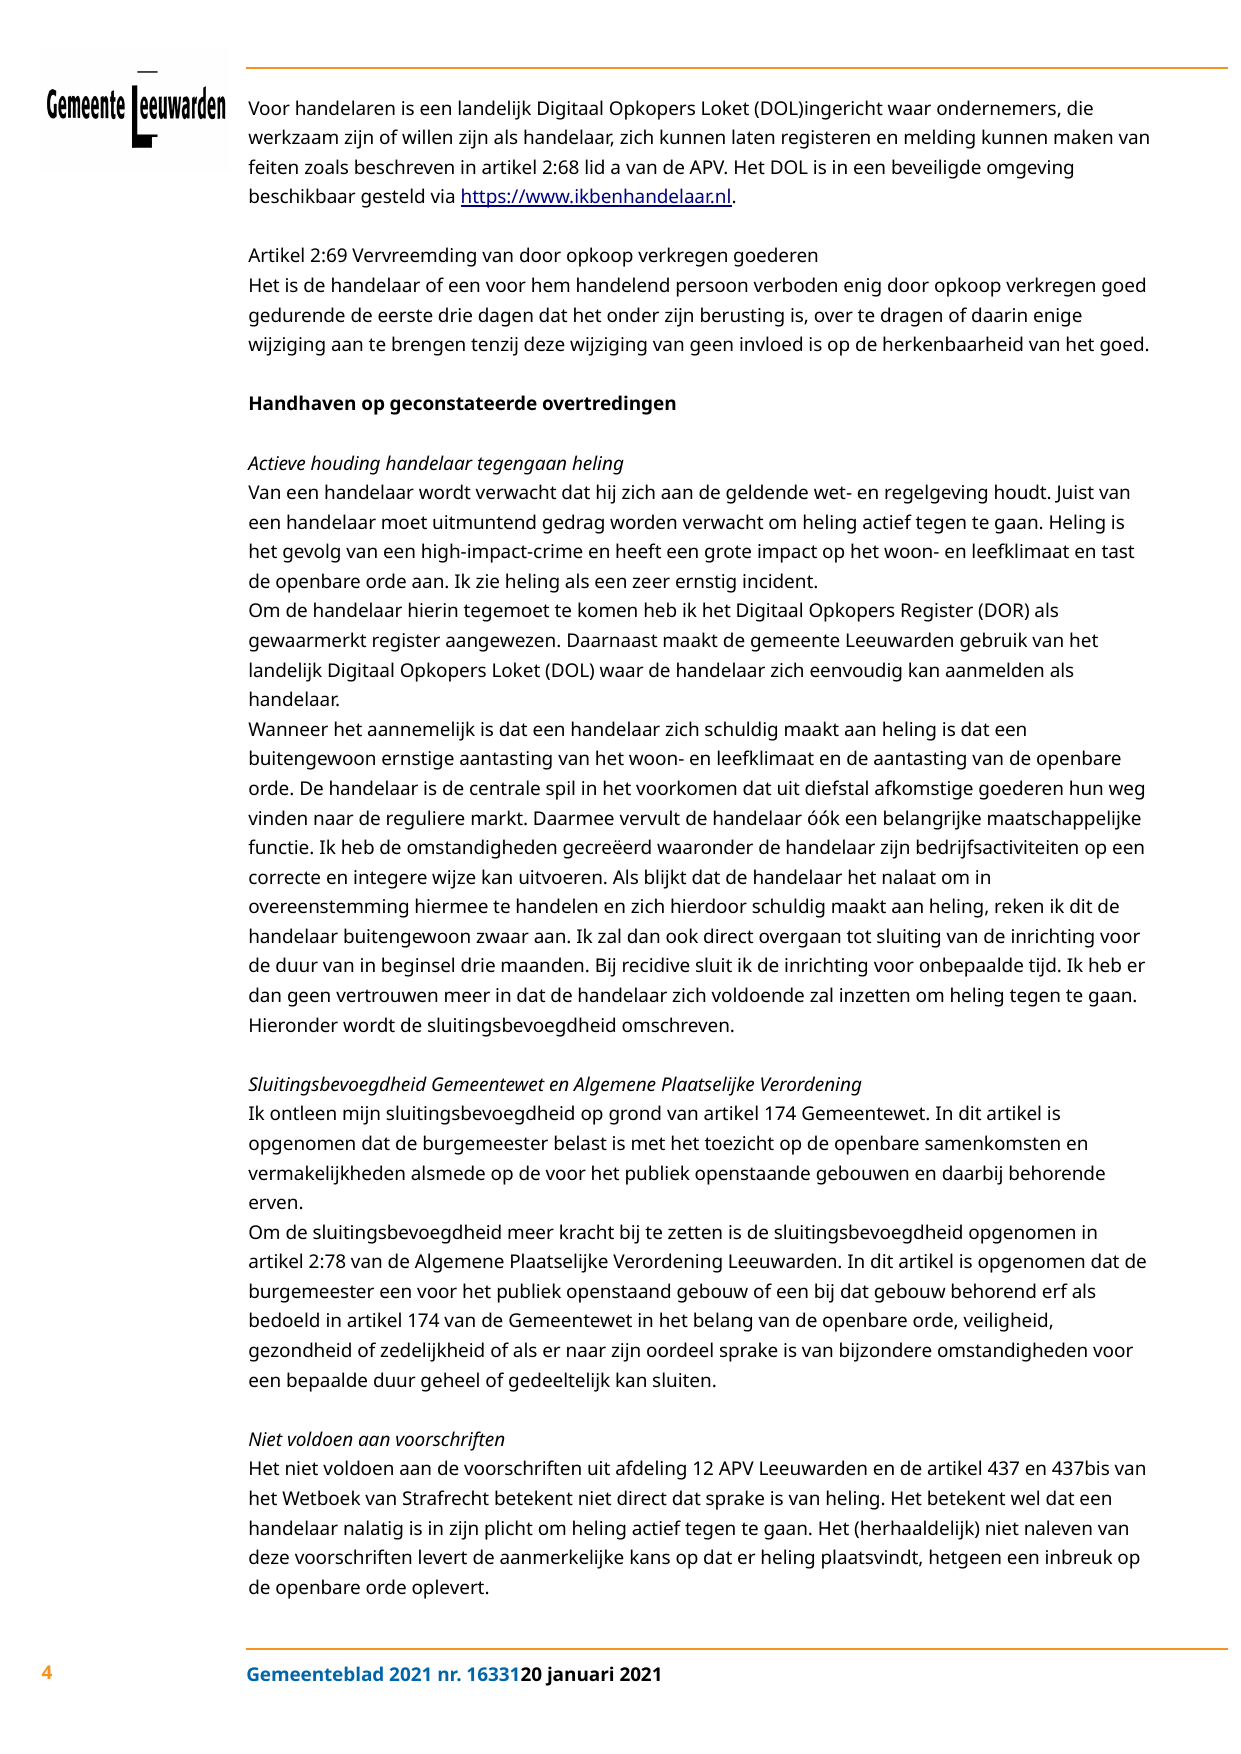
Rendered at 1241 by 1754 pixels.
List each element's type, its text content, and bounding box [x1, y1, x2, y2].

text Om de sluitingsbevoegdheid meer kracht bij te zetten is de sluitingsbevoegdheid opgenomen in artikel 2:78 van de Algemene Plaatselijke Verordening Leeuwarden. In dit artikel is opgenomen dat de burgemeester een voor het publiek openstaand gebouw of een bij dat gebouw behorend erf als bedoeld in artikel 174 van de Gemeentewet in het belang van de openbare orde, veiligheid, gezondheid of zedelijkheid of als er naar zijn oordeel sprake is van bijzondere omstandigheden voor een bepaalde duur geheel of gedeeltelijk kan sluiten. [248, 1219, 1152, 1393]
text Het is de handelaar of een voor hem handelend persoon verboden enig door opkoop verkregen goed gedurende de eerste drie dagen dat het onder zijn berusting is, over te dragen of daarin enige wijziging aan te brengen tenzij deze wijziging van geen invloed is op de herkenbaarheid van het goed. [248, 272, 1152, 357]
text Handhaven op geconstateerde overtredingen [248, 391, 1152, 416]
text Om de handelaar hierin tegemoet te komen heb ik het Digitaal Opkopers Register (DOR) als gewaarmerkt register aangewezen. Daarnaast maakt de gemeente Leeuwarden gebruik van het landelijk Digitaal Opkopers Loket (DOL) waar de handelaar zich eenvoudig kan aanmelden als handelaar. [248, 598, 1152, 712]
text Artikel 2:69 Vervreemding van door opkoop verkregen goederen [248, 243, 1152, 268]
picture [41, 47, 231, 172]
text Sluitingsbevoegdheid Gemeentewet en Algemene Plaatselijke Verordening [248, 1071, 1152, 1097]
text Voor handelaren is een landelijk Digitaal Opkopers Loket (DOL)ingericht waar ondernemers, die werkzaam zijn of willen zijn als handelaar, zich kunnen laten registeren en melding kunnen maken van feiten zoals beschreven in artikel 2:68 lid a van de APV. Het DOL is in een beveiligde omgeving beschikbaar gesteld via https://www.ikbenhandelaar.nl. [248, 95, 1152, 209]
text Het niet voldoen aan de voorschriften uit afdeling 12 APV Leeuwarden en de artikel 437 en 437bis van het Wetboek van Strafrecht betekent niet direct dat sprake is van heling. Het betekent wel dat een handelaar nalatig is in zijn plicht om heling actief tegen te gaan. Het (herhaaldelijk) niet naleven van deze voorschriften levert de aanmerkelijke kans op dat er heling plaatsvindt, hetgeen een inbreuk op de openbare orde oplevert. [248, 1456, 1152, 1600]
text Ik ontleen mijn sluitingsbevoegdheid op grond van artikel 174 Gemeentewet. In dit artikel is opgenomen dat de burgemeester belast is met het toezicht op de openbare samenkomsten en vermakelijkheden alsmede op de voor het publiek openstaande gebouwen en daarbij behorende erven. [248, 1101, 1152, 1215]
text Van een handelaar wordt verwacht dat hij zich aan de geldende wet- en regelgeving houdt. Juist van een handelaar moet uitmuntend gedrag worden verwacht om heling actief tegen te gaan. Heling is het gevolg van een high-impact-crime en heeft een grote impact op het woon- en leefklimaat en tast de openbare orde aan. Ik zie heling als een zeer ernstig incident. [248, 479, 1152, 594]
text Niet voldoen aan voorschriften [248, 1426, 1152, 1452]
text Actieve houding handelaar tegengaan heling [248, 450, 1152, 476]
text Wanneer het aannemelijk is dat een handelaar zich schuldig maakt aan heling is dat een buitengewoon ernstige aantasting van het woon- en leefklimaat en de aantasting van de openbare orde. De handelaar is de centrale spil in het voorkomen dat uit diefstal afkomstige goederen hun weg vinden naar de reguliere markt. Daarmee vervult de handelaar óók een belangrijke maatschappelijke functie. Ik heb de omstandigheden gecreëerd waaronder de handelaar zijn bedrijfsactiviteiten op een correcte en integere wijze kan uitvoeren. Als blijkt dat de handelaar het nalaat om in overeenstemming hiermee te handelen en zich hierdoor schuldig maakt aan heling, reken ik dit de handelaar buitengewoon zwaar aan. Ik zal dan ook direct overgaan tot sluiting van de inrichting voor de duur van in beginsel drie maanden. Bij recidive sluit ik de inrichting voor onbepaalde tijd. Ik heb er dan geen vertrouwen meer in dat de handelaar zich voldoende zal inzetten om heling tegen te gaan. Hieronder wordt de sluitingsbevoegdheid omschreven. [248, 716, 1152, 1038]
